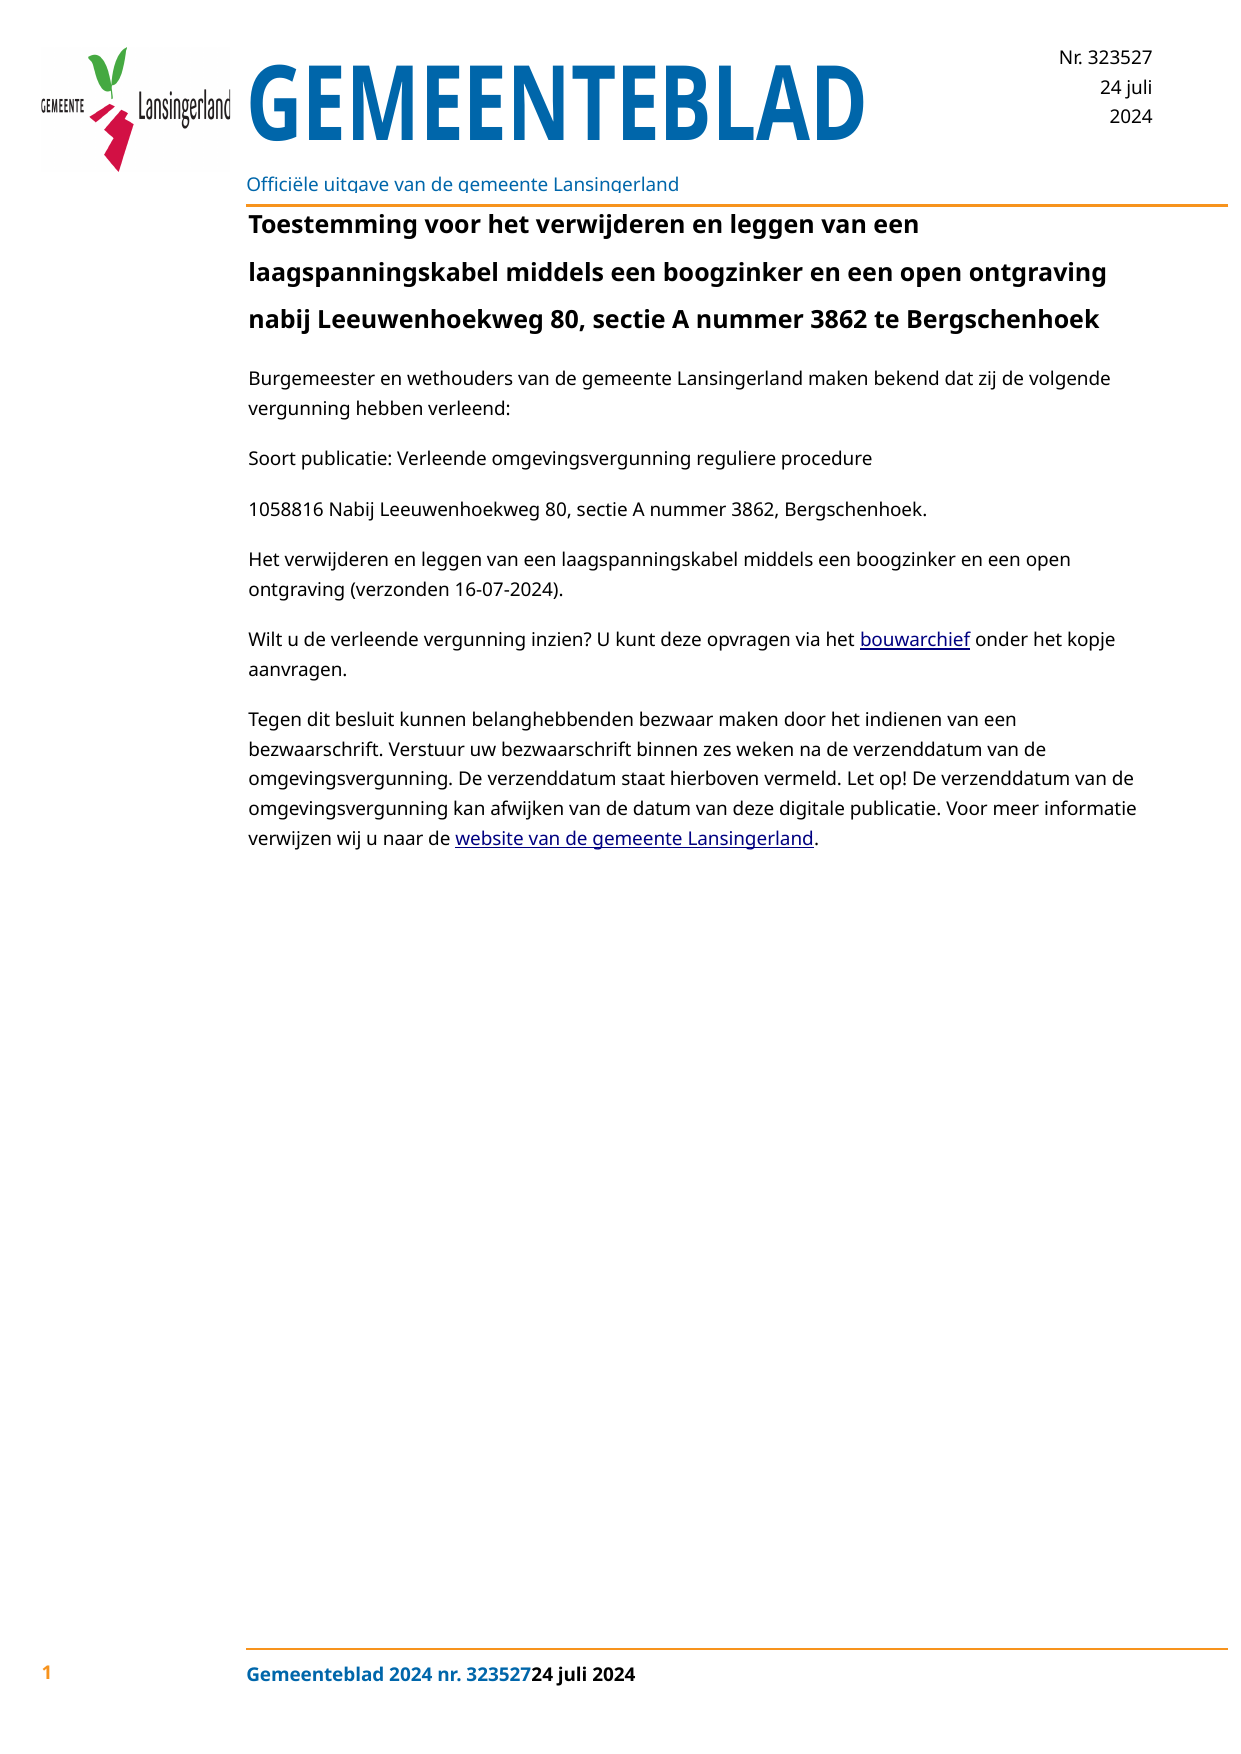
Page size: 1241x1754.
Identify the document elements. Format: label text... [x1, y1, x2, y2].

text Het verwijderen en leggen van een laagspanningskabel middels een boogzinker en een open ontgraving (verzonden 16-07-2024). [248, 546, 1152, 602]
text Toestemming voor het verwijderen en leggen van een laagspanningskabel middels een boogzinker en een open ontgraving nabij Leeuwenhoekweg 80, sectie A nummer 3862 te Bergschenhoek [248, 207, 1152, 336]
text Soort publicatie: Verleende omgevingsvergunning reguliere procedure [248, 446, 1152, 471]
text Tegen dit besluit kunnen belanghebbenden bezwaar maken door het indienen van een bezwaarschrift. Verstuur uw bezwaarschrift binnen zes weken na de verzenddatum van de omgevingsvergunning. De verzenddatum staat hierboven vermeld. Let op! De verzenddatum van de omgevingsvergunning kan afwijken van de datum van deze digitale publicatie. Voor meer informatie verwijzen wij u naar de website van de gemeente Lansingerland. [248, 706, 1152, 850]
text 1058816 Nabij Leeuwenhoekweg 80, sectie A nummer 3862, Bergschenhoek. [248, 496, 1152, 522]
text Burgemeester en wethouders van de gemeente Lansingerland maken bekend dat zij de volgende vergunning hebben verleend: [248, 366, 1152, 421]
picture [41, 47, 231, 172]
text Wilt u de verleende vergunning inzien? U kunt deze opvragen via het bouwarchief onder het kopje aanvragen. [248, 626, 1152, 682]
